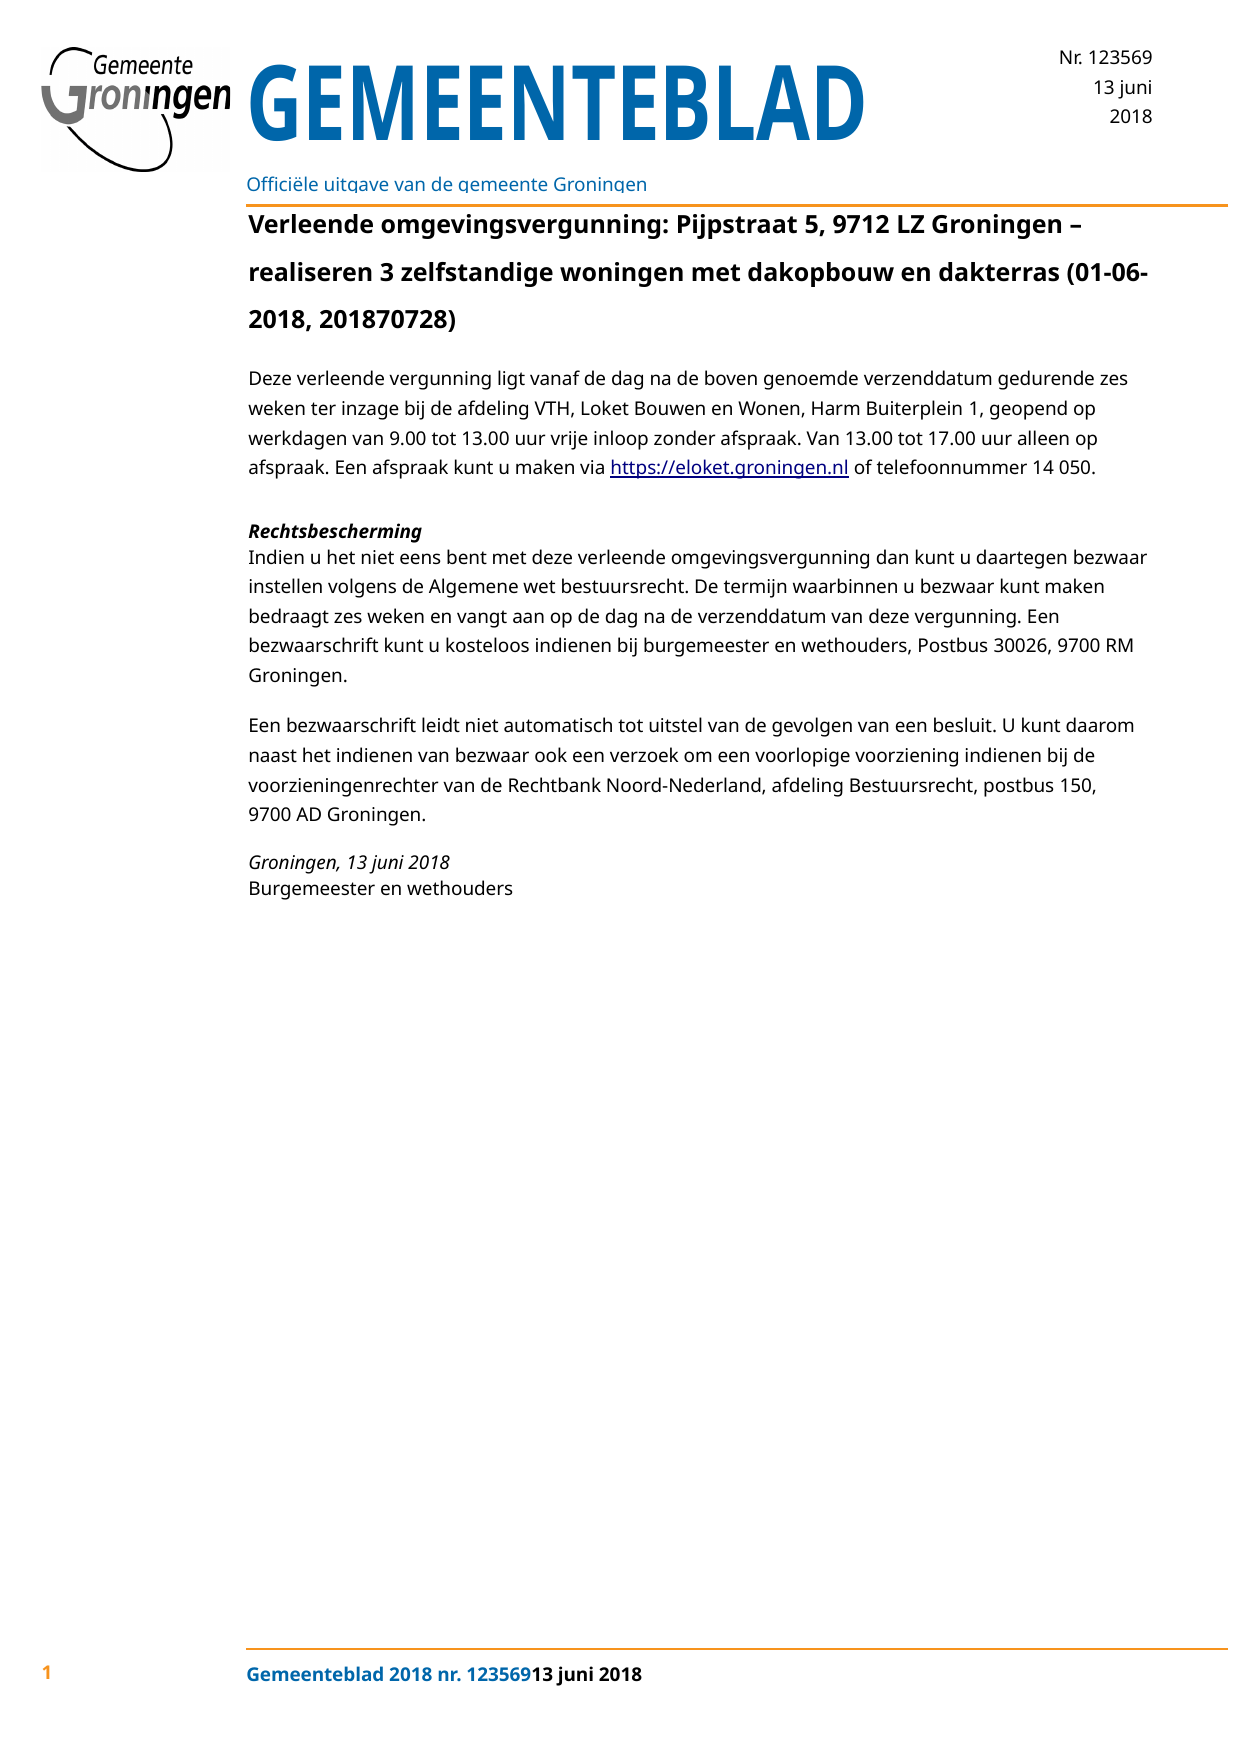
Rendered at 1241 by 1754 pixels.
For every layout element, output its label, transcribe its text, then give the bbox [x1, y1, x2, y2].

picture [41, 47, 231, 172]
text Burgemeester en wethouders [248, 875, 1152, 901]
text Verleende omgevingsvergunning: Pijpstraat 5, 9712 LZ Groningen – realiseren 3 zelfstandige woningen met dakopbouw en dakterras (01-06-2018, 201870728) [248, 207, 1152, 336]
text Groningen, 13 juni 2018 [248, 849, 1152, 875]
text Indien u het niet eens bent met deze verleende omgevingsvergunning dan kunt u daartegen bezwaar instellen volgens de Algemene wet bestuursrecht. De termijn waarbinnen u bezwaar kunt maken bedraagt zes weken en vangt aan op de dag na de verzenddatum van deze vergunning. Een bezwaarschrift kunt u kosteloos indienen bij burgemeester en wethouders, Postbus 30026, 9700 RM Groningen. [248, 544, 1152, 688]
text Een bezwaarschrift leidt niet automatisch tot uitstel van de gevolgen van een besluit. U kunt daarom naast het indienen van bezwaar ook een verzoek om een voorlopige voorziening indienen bij de voorzieningenrechter van de Rechtbank Noord-Nederland, afdeling Bestuursrecht, postbus 150, 9700 AD Groningen. [248, 713, 1152, 827]
text Deze verleende vergunning ligt vanaf de dag na de boven genoemde verzenddatum gedurende zes weken ter inzage bij de afdeling VTH, Loket Bouwen en Wonen, Harm Buiterplein 1, geopend op werkdagen van 9.00 tot 13.00 uur vrije inloop zonder afspraak. Van 13.00 tot 17.00 uur alleen op afspraak. Een afspraak kunt u maken via https://eloket.groningen.nl of telefoonnummer 14 050. [248, 366, 1152, 480]
text Rechtsbescherming [248, 518, 1152, 544]
